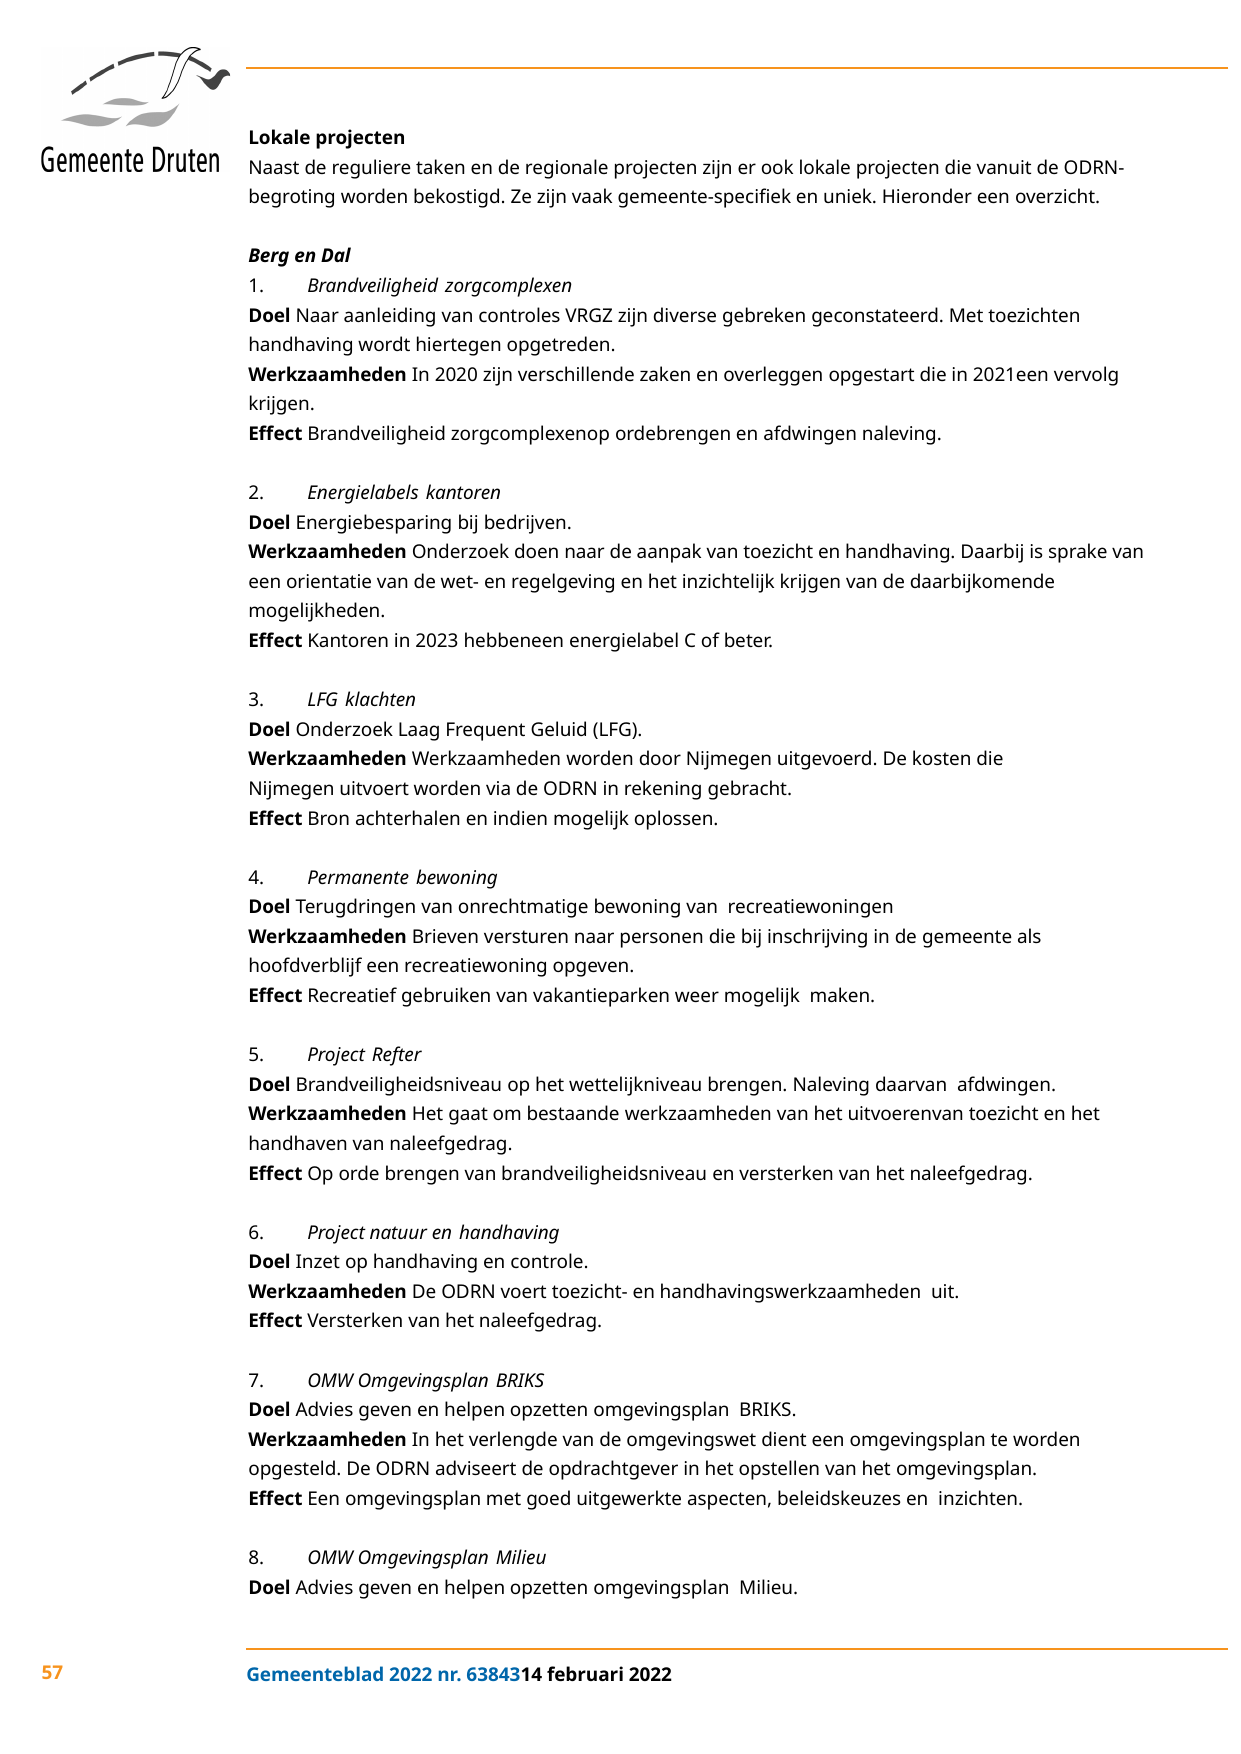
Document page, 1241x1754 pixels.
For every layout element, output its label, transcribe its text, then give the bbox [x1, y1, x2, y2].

list Energielabels kantoren [248, 479, 1152, 505]
text Effect Recreatief gebruiken van vakantieparken weer mogelijk maken. [248, 982, 1152, 1008]
text Effect Op orde brengen van brandveiligheidsniveau en versterken van het naleefgedrag. [248, 1160, 1152, 1186]
picture [41, 47, 231, 172]
text Berg en Dal [248, 243, 1152, 268]
list OMW Omgevingsplan Milieu [248, 1544, 1152, 1570]
text Doel Energiebesparing bij bedrijven. [248, 509, 1152, 535]
text Effect Kantoren in 2023 hebbeneen energielabel C of beter. [248, 627, 1152, 653]
list Project natuur en handhaving [248, 1219, 1152, 1245]
text Effect Versterken van het naleefgedrag. [248, 1308, 1152, 1333]
text Naast de reguliere taken en de regionale projecten zijn er ook lokale projecten die vanuit de ODRN-begroting worden bekostigd. Ze zijn vaak gemeente-specifiek en uniek. Hieronder een overzicht. [248, 154, 1152, 209]
list Permanente bewoning [248, 864, 1152, 890]
text Werkzaamheden In 2020 zijn verschillende zaken en overleggen opgestart die in 2021een vervolg krijgen. [248, 361, 1152, 416]
text Werkzaamheden Het gaat om bestaande werkzaamheden van het uitvoerenvan toezicht en het handhaven van naleefgedrag. [248, 1101, 1152, 1156]
text Werkzaamheden Werkzaamheden worden door Nijmegen uitgevoerd. De kosten die Nijmegen uitvoert worden via de ODRN in rekening gebracht. [248, 746, 1152, 801]
text Doel Brandveiligheidsniveau op het wettelijkniveau brengen. Naleving daarvan afdwingen. [248, 1071, 1152, 1097]
text Effect Bron achterhalen en indien mogelijk oplossen. [248, 805, 1152, 831]
text Doel Onderzoek Laag Frequent Geluid (LFG). [248, 716, 1152, 742]
text Effect Brandveiligheid zorgcomplexenop ordebrengen en afdwingen naleving. [248, 420, 1152, 446]
text Werkzaamheden De ODRN voert toezicht- en handhavingswerkzaamheden uit. [248, 1278, 1152, 1304]
text Doel Naar aanleiding van controles VRGZ zijn diverse gebreken geconstateerd. Met toezichten handhaving wordt hiertegen opgetreden. [248, 302, 1152, 357]
list LFG klachten [248, 686, 1152, 712]
list Brandveiligheid zorgcomplexen [248, 272, 1152, 298]
text Doel Inzet op handhaving en controle. [248, 1248, 1152, 1274]
text Effect Een omgevingsplan met goed uitgewerkte aspecten, beleidskeuzes en inzichten. [248, 1485, 1152, 1511]
text Doel Terugdringen van onrechtmatige bewoning van recreatiewoningen [248, 893, 1152, 919]
list Project Refter [248, 1041, 1152, 1067]
text Werkzaamheden Brieven versturen naar personen die bij inschrijving in de gemeente als hoofdverblijf een recreatiewoning opgeven. [248, 923, 1152, 978]
list OMW Omgevingsplan BRIKS [248, 1367, 1152, 1393]
text Doel Advies geven en helpen opzetten omgevingsplan BRIKS. [248, 1396, 1152, 1422]
text Werkzaamheden In het verlengde van de omgevingswet dient een omgevingsplan te worden opgesteld. De ODRN adviseert de opdrachtgever in het opstellen van het omgevingsplan. [248, 1426, 1152, 1481]
text Lokale projecten [248, 124, 1152, 150]
text Werkzaamheden Onderzoek doen naar de aanpak van toezicht en handhaving. Daarbij is sprake van een orientatie van de wet- en regelgeving en het inzichtelijk krijgen van de daarbijkomende mogelijkheden. [248, 538, 1152, 623]
text Doel Advies geven en helpen opzetten omgevingsplan Milieu. [248, 1574, 1152, 1600]
